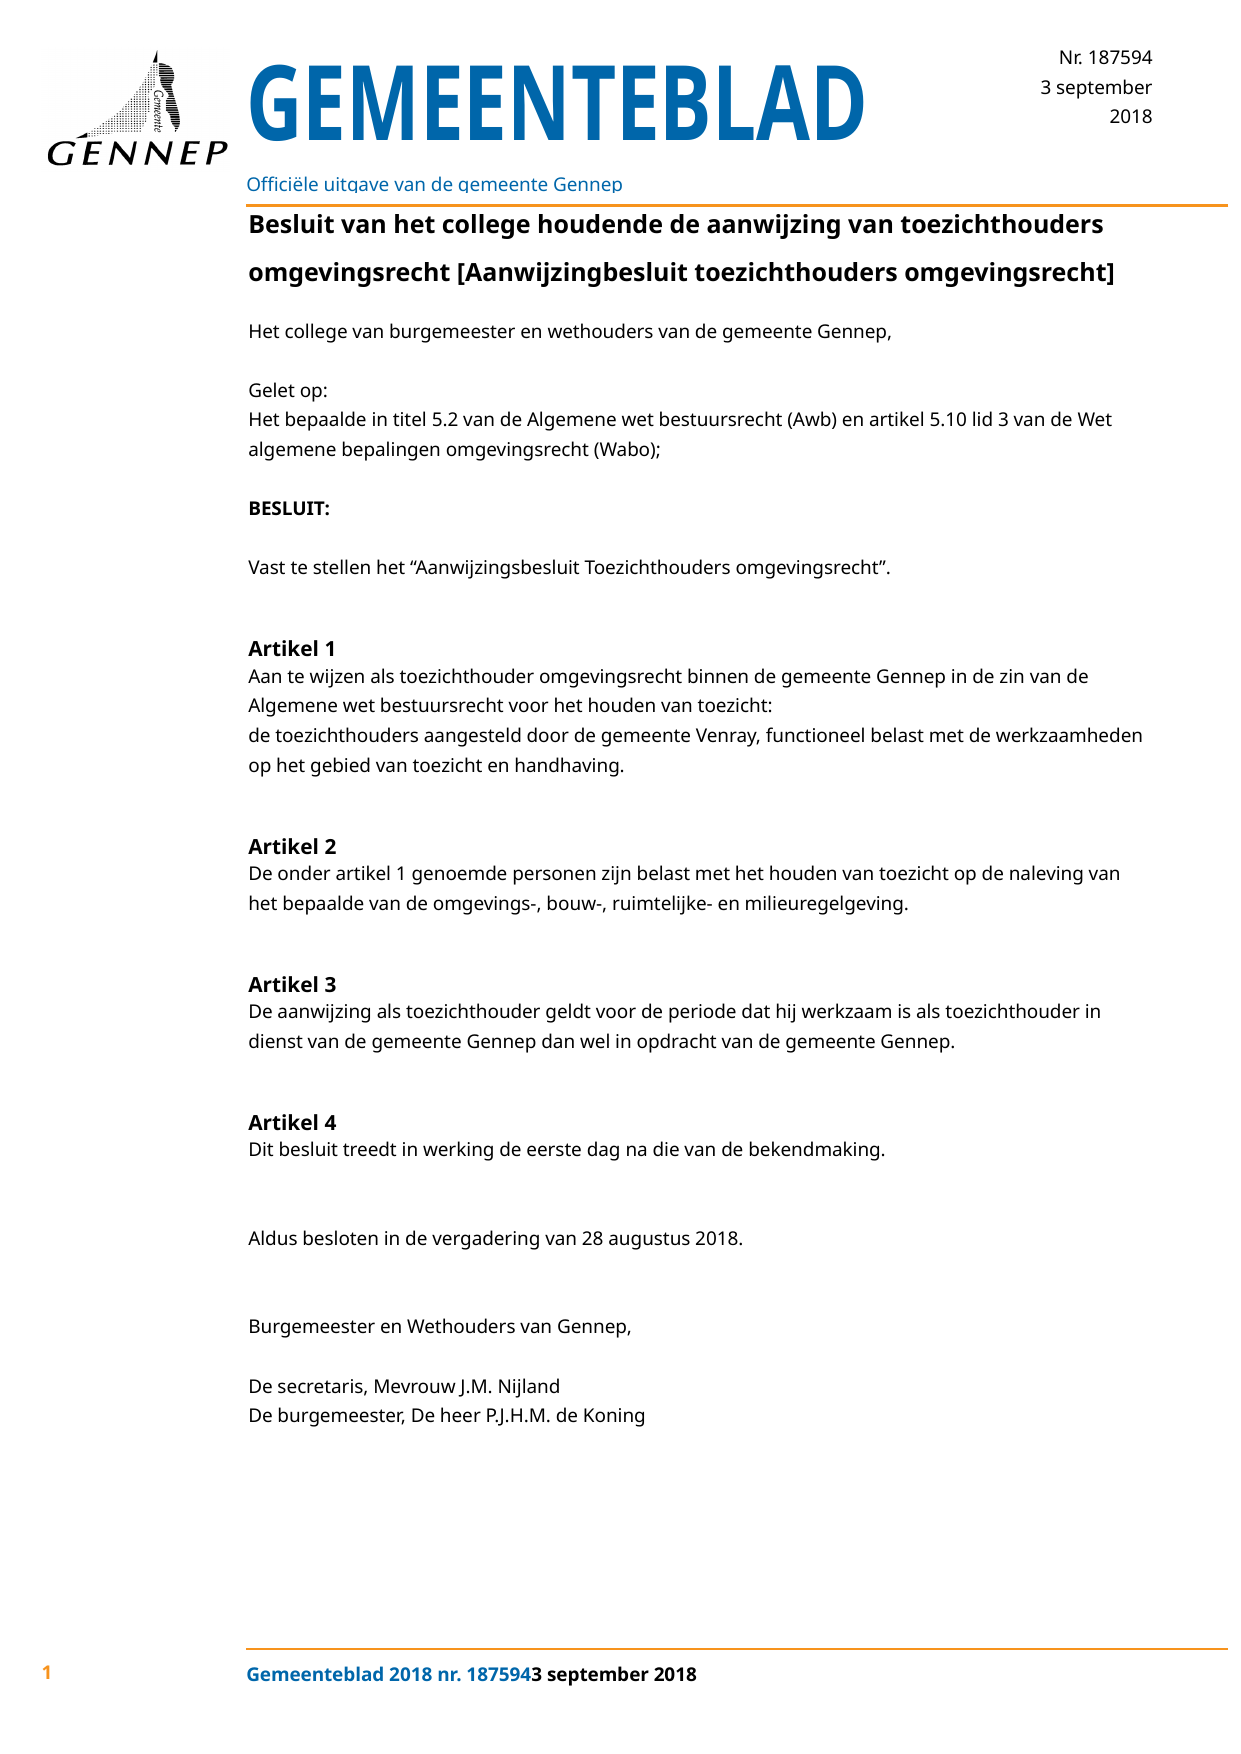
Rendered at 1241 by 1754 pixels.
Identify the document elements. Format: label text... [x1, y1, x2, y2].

text Burgemeester en Wethouders van Gennep, [248, 1314, 1152, 1339]
text BESLUIT: [248, 495, 1152, 521]
text Dit besluit treedt in werking de eerste dag na die van de bekendmaking. [248, 1136, 1152, 1162]
text Gelet op: [248, 377, 1152, 403]
text Het bepaalde in titel 5.2 van de Algemene wet bestuursrecht (Awb) en artikel 5.10 lid 3 van de Wet algemene bepalingen omgevingsrecht (Wabo); [248, 407, 1152, 462]
text de toezichthouders aangesteld door de gemeente Venray, functioneel belast met de werkzaamheden op het gebied van toezicht en handhaving. [248, 722, 1152, 777]
text Artikel 1 [248, 634, 1152, 663]
text Besluit van het college houdende de aanwijzing van toezichthouders omgevingsrecht [Aanwijzingbesluit toezichthouders omgevingsrecht] [248, 207, 1152, 288]
text Aldus besloten in de vergadering van 28 augustus 2018. [248, 1225, 1152, 1251]
text De burgemeester, De heer P.J.H.M. de Koning [248, 1402, 1152, 1428]
text De aanwijzing als toezichthouder geldt voor de periode dat hij werkzaam is als toezichthouder in dienst van de gemeente Gennep dan wel in opdracht van de gemeente Gennep. [248, 998, 1152, 1053]
text Het college van burgemeester en wethouders van de gemeente Gennep, [248, 318, 1152, 344]
text Artikel 4 [248, 1108, 1152, 1136]
text Artikel 2 [248, 832, 1152, 860]
text Aan te wijzen als toezichthouder omgevingsrecht binnen de gemeente Gennep in de zin van de Algemene wet bestuursrecht voor het houden van toezicht: [248, 663, 1152, 718]
text Artikel 3 [248, 970, 1152, 998]
text De onder artikel 1 genoemde personen zijn belast met het houden van toezicht op de naleving van het bepaalde van de omgevings-, bouw-, ruimtelijke- en milieuregelgeving. [248, 860, 1152, 916]
text Vast te stellen het “Aanwijzingsbesluit Toezichthouders omgevingsrecht”. [248, 554, 1152, 580]
text De secretaris, Mevrouw J.M. Nijland [248, 1373, 1152, 1399]
picture [41, 47, 231, 172]
